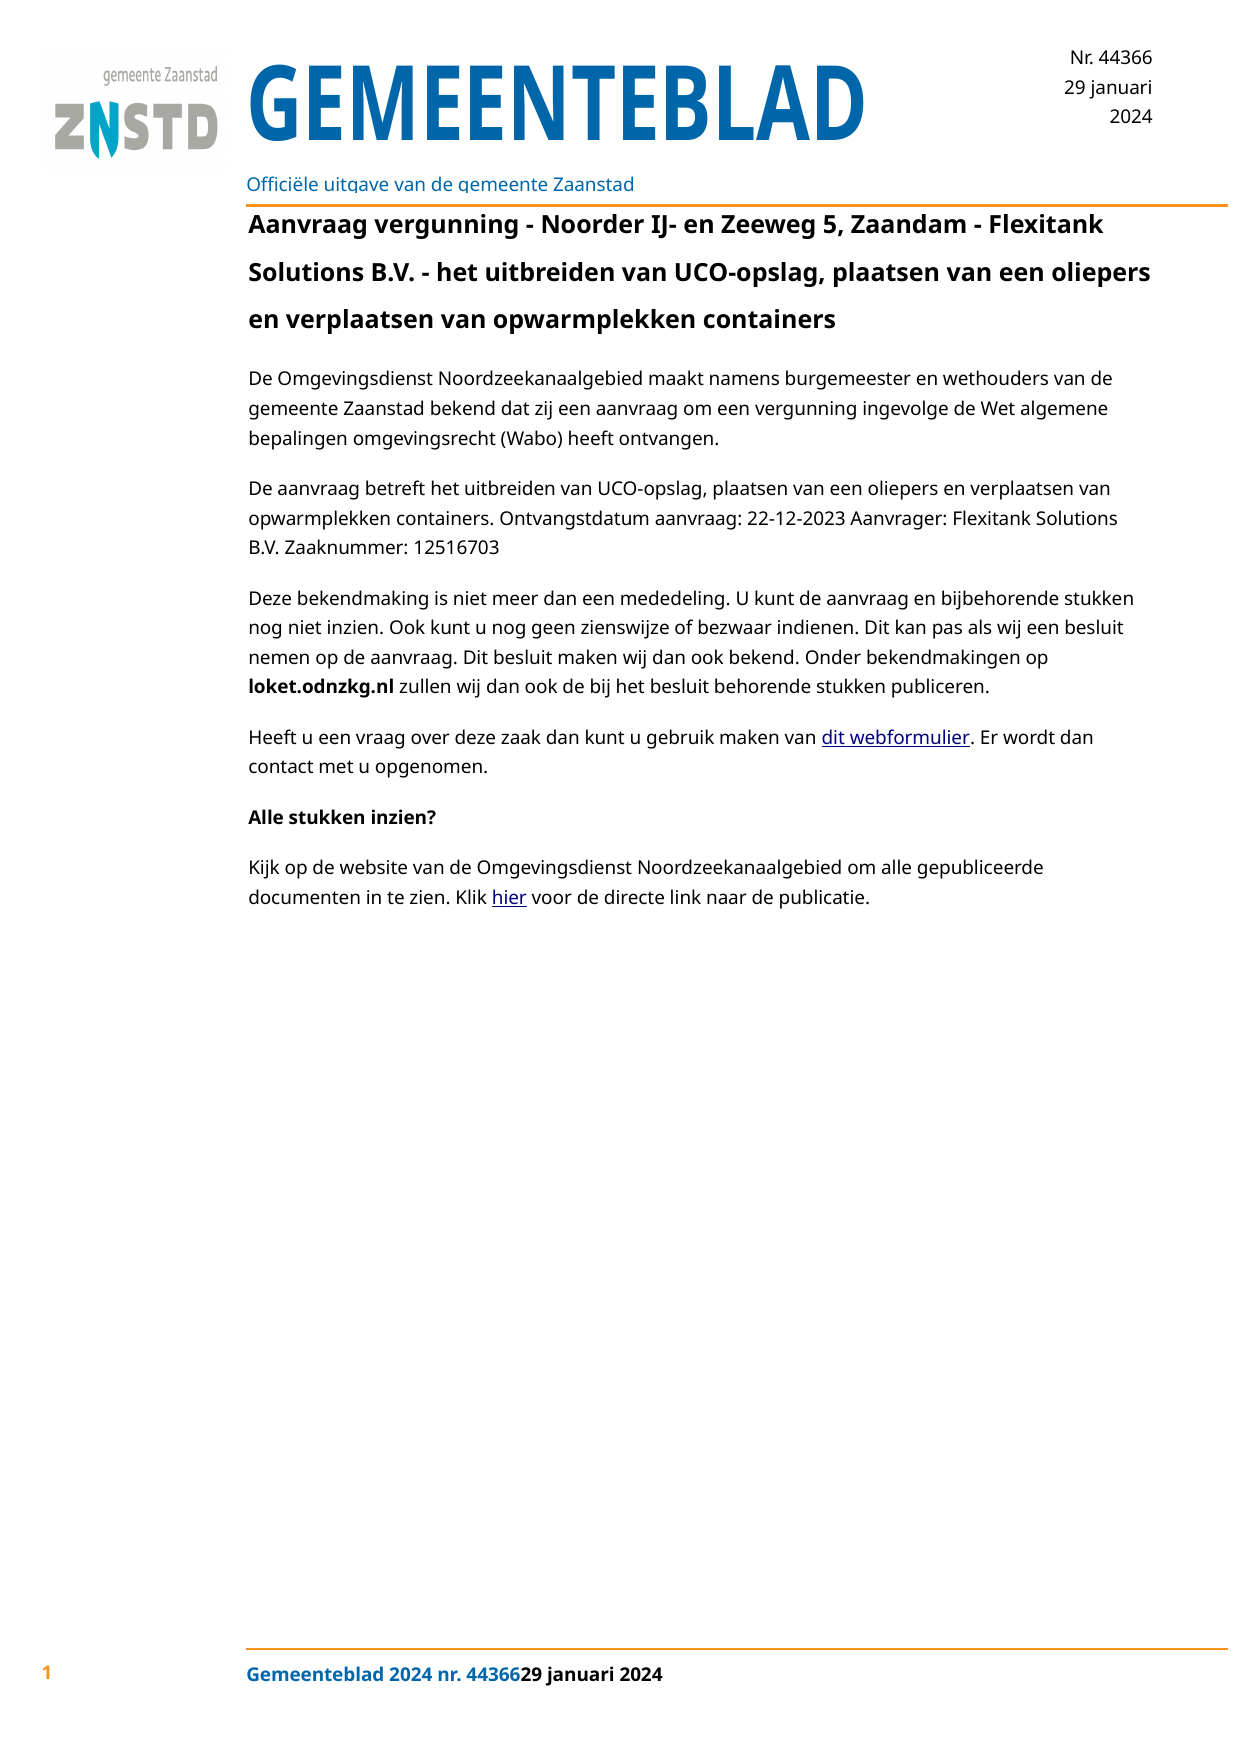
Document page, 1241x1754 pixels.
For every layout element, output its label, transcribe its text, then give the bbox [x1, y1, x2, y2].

text De Omgevingsdienst Noordzeekanaalgebied maakt namens burgemeester en wethouders van de gemeente Zaanstad bekend dat zij een aanvraag om een vergunning ingevolge de Wet algemene bepalingen omgevingsrecht (Wabo) heeft ontvangen. [248, 366, 1152, 450]
text Deze bekendmaking is niet meer dan een mededeling. U kunt de aanvraag en bijbehorende stukken nog niet inzien. Ook kunt u nog geen zienswijze of bezwaar indienen. Dit kan pas als wij een besluit nemen op de aanvraag. Dit besluit maken wij dan ook bekend. Onder bekendmakingen op loket.odnzkg.nl zullen wij dan ook de bij het besluit behorende stukken publiceren. [248, 585, 1152, 699]
picture [41, 47, 231, 172]
text Aanvraag vergunning - Noorder IJ- en Zeeweg 5, Zaandam - Flexitank Solutions B.V. - het uitbreiden van UCO-opslag, plaatsen van een oliepers en verplaatsen van opwarmplekken containers [248, 207, 1152, 336]
text Alle stukken inzien? [248, 804, 1152, 829]
text Heeft u een vraag over deze zaak dan kunt u gebruik maken van dit webformulier. Er wordt dan contact met u opgenomen. [248, 724, 1152, 779]
text Kijk op de website van de Omgevingsdienst Noordzeekanaalgebied om alle gepubliceerde documenten in te zien. Klik hier voor de directe link naar de publicatie. [248, 854, 1152, 909]
text De aanvraag betreft het uitbreiden van UCO-opslag, plaatsen van een oliepers en verplaatsen van opwarmplekken containers. Ontvangstdatum aanvraag: 22-12-2023 Aanvrager: Flexitank Solutions B.V. Zaaknummer: 12516703 [248, 475, 1152, 560]
